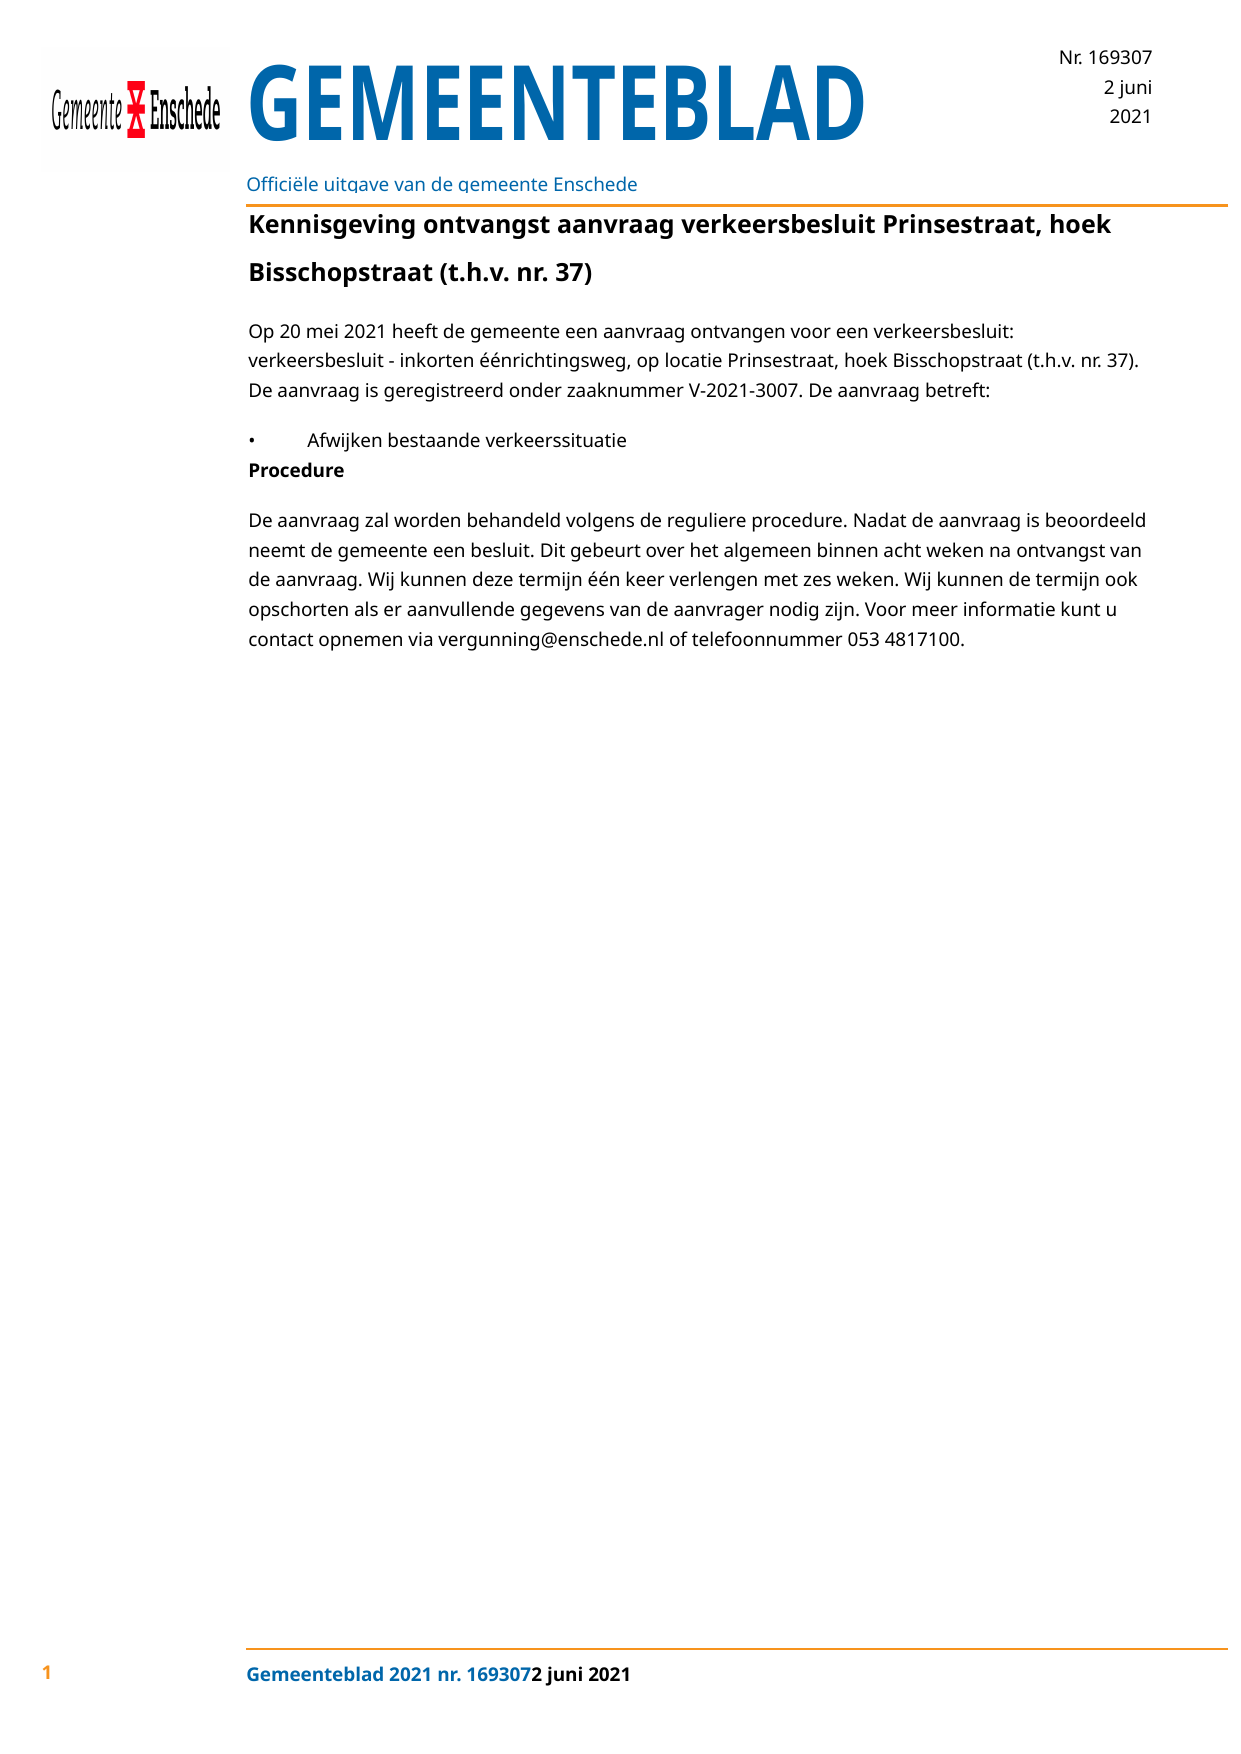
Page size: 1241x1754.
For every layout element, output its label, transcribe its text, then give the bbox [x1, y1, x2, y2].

text Op 20 mei 2021 heeft de gemeente een aanvraag ontvangen voor een verkeersbesluit: verkeersbesluit - inkorten éénrichtingsweg, op locatie Prinsestraat, hoek Bisschopstraat (t.h.v. nr. 37). De aanvraag is geregistreerd onder zaaknummer V-2021-3007. De aanvraag betreft: [248, 318, 1152, 403]
text Kennisgeving ontvangst aanvraag verkeersbesluit Prinsestraat, hoek Bisschopstraat (t.h.v. nr. 37) [248, 207, 1152, 288]
text Procedure [248, 457, 1152, 483]
picture [41, 47, 231, 172]
text De aanvraag zal worden behandeld volgens de reguliere procedure. Nadat de aanvraag is beoordeeld neemt de gemeente een besluit. Dit gebeurt over het algemeen binnen acht weken na ontvangst van de aanvraag. Wij kunnen deze termijn één keer verlengen met zes weken. Wij kunnen de termijn ook opschorten als er aanvullende gegevens van de aanvrager nodig zijn. Voor meer informatie kunt u contact opnemen via vergunning@enschede.nl of telefoonnummer 053 4817100. [248, 507, 1152, 652]
list Afwijken bestaande verkeerssituatie [248, 427, 1152, 453]
